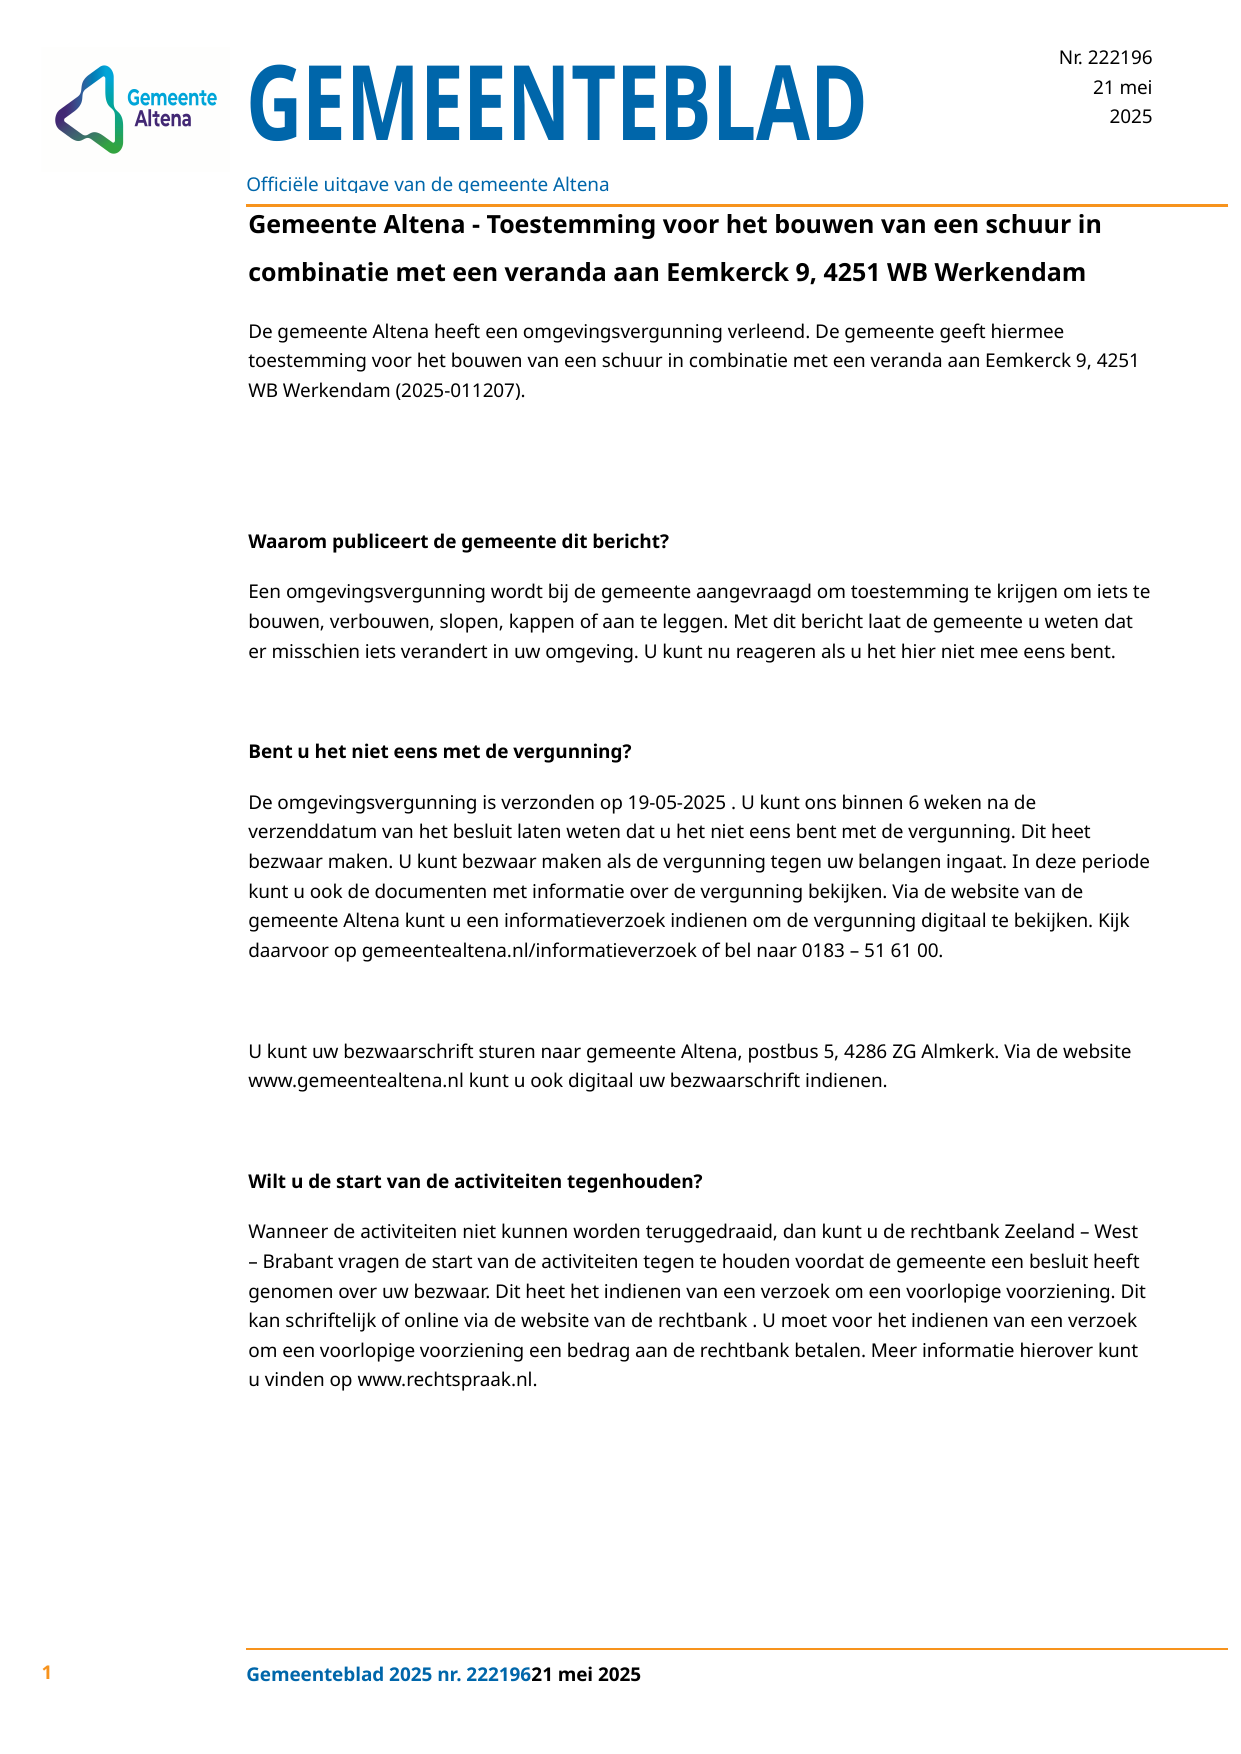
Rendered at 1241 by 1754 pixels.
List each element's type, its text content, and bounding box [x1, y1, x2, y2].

text U kunt uw bezwaarschrift sturen naar gemeente Altena, postbus 5, 4286 ZG Almkerk. Via de website www.gemeentealtena.nl kunt u ook digitaal uw bezwaarschrift indienen. [248, 1038, 1152, 1093]
picture [41, 47, 231, 172]
text De gemeente Altena heeft een omgevingsvergunning verleend. De gemeente geeft hiermee toestemming voor het bouwen van een schuur in combinatie met een veranda aan Eemkerck 9, 4251 WB Werkendam (2025-011207). [248, 318, 1152, 403]
text Gemeente Altena - Toestemming voor het bouwen van een schuur in combinatie met een veranda aan Eemkerck 9, 4251 WB Werkendam [248, 207, 1152, 288]
text Een omgevingsvergunning wordt bij de gemeente aangevraagd om toestemming te krijgen om iets te bouwen, verbouwen, slopen, kappen of aan te leggen. Met dit bericht laat de gemeente u weten dat er misschien iets verandert in uw omgeving. U kunt nu reageren als u het hier niet mee eens bent. [248, 579, 1152, 664]
text Wanneer de activiteiten niet kunnen worden teruggedraaid, dan kunt u de rechtbank Zeeland – West – Brabant vragen de start van de activiteiten tegen te houden voordat de gemeente een besluit heeft genomen over uw bezwaar. Dit heet het indienen van een verzoek om een voorlopige voorziening. Dit kan schriftelijk of online via de website van de rechtbank . U moet voor het indienen van een verzoek om een voorlopige voorziening een bedrag aan de rechtbank betalen. Meer informatie hierover kunt u vinden op www.rechtspraak.nl. [248, 1219, 1152, 1392]
text Bent u het niet eens met de vergunning? [248, 739, 1152, 764]
text Wilt u de start van de activiteiten tegenhouden? [248, 1168, 1152, 1194]
text Waarom publiceert de gemeente dit bericht? [248, 528, 1152, 554]
text De omgevingsvergunning is verzonden op 19-05-2025 . U kunt ons binnen 6 weken na de verzenddatum van het besluit laten weten dat u het niet eens bent met de vergunning. Dit heet bezwaar maken. U kunt bezwaar maken als de vergunning tegen uw belangen ingaat. In deze periode kunt u ook de documenten met informatie over de vergunning bekijken. Via de website van de gemeente Altena kunt u een informatieverzoek indienen om de vergunning digitaal te bekijken. Kijk daarvoor op gemeentealtena.nl/informatieverzoek of bel naar 0183 – 51 61 00. [248, 789, 1152, 963]
